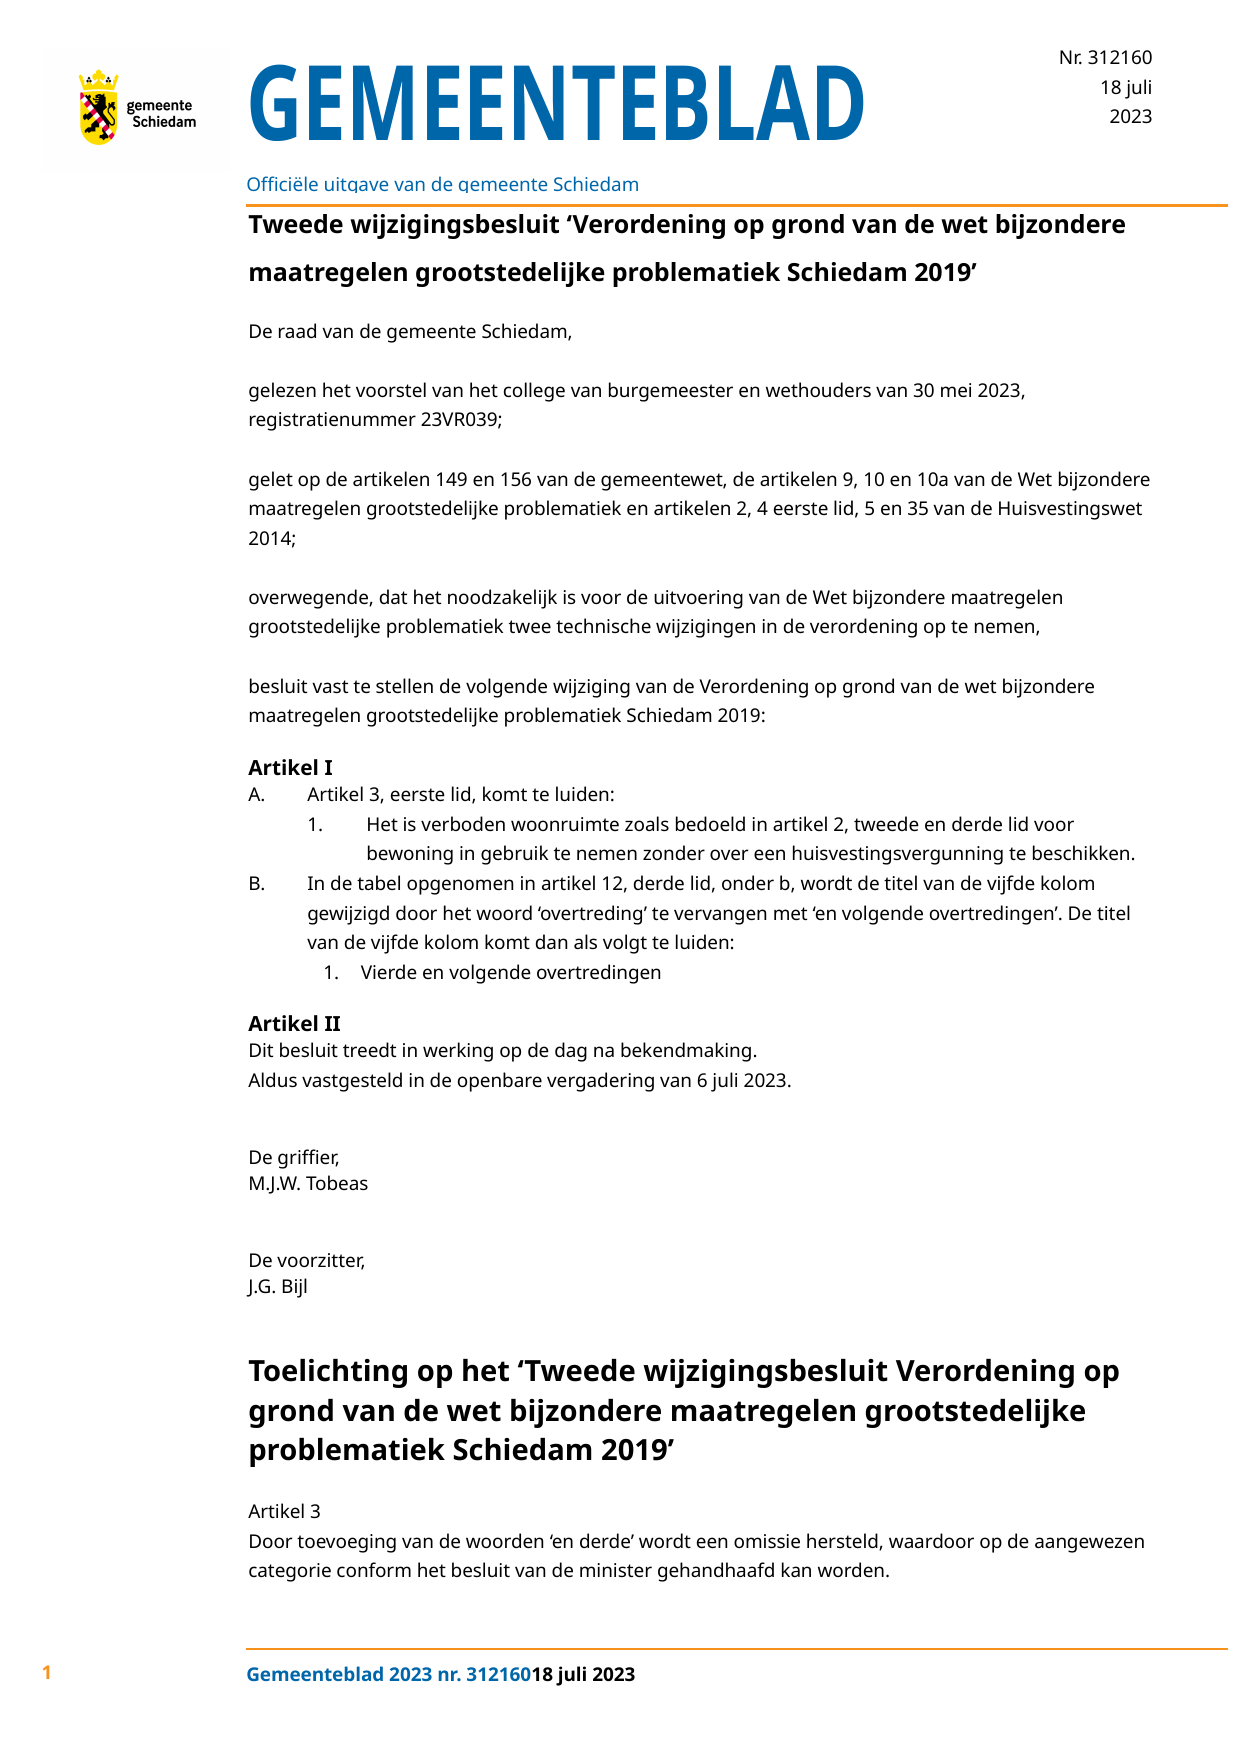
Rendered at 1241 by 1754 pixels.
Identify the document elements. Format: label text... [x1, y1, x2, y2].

text Door toevoeging van de woorden ‘en derde’ wordt een omissie hersteld, waardoor op de aangewezen categorie conform het besluit van de minister gehandhaafd kan worden. [248, 1528, 1152, 1583]
text Artikel I [248, 753, 1152, 781]
text De griffier, [248, 1144, 1152, 1170]
picture [41, 47, 231, 172]
list In de tabel opgenomen in artikel 12, derde lid, onder b, wordt de titel van de vijfde kolom gewijzigd door het woord ‘overtreding’ te vervangen met ‘en volgende overtredingen’. De titel van de vijfde kolom komt dan als volgt te luiden: [248, 870, 1152, 955]
text Toelichting op het ‘Tweede wijzigingsbesluit Verordening op grond van de wet bijzondere maatregelen grootstedelijke problematiek Schiedam 2019’ [248, 1350, 1152, 1469]
text Aldus vastgesteld in de openbare vergadering van 6 juli 2023. [248, 1067, 1152, 1093]
list Het is verboden woonruimte zoals bedoeld in artikel 2, tweede en derde lid voor bewoning in gebruik te nemen zonder over een huisvestingsvergunning te beschikken. [307, 811, 1152, 866]
text M.J.W. Tobeas [248, 1170, 1152, 1196]
text De voorzitter, [248, 1247, 1152, 1273]
text Artikel II [248, 1009, 1152, 1038]
text Artikel 3 [248, 1498, 1152, 1524]
text gelet op de artikelen 149 en 156 van de gemeentewet, de artikelen 9, 10 en 10a van de Wet bijzondere maatregelen grootstedelijke problematiek en artikelen 2, 4 eerste lid, 5 en 35 van de Huisvestingswet 2014; [248, 466, 1152, 551]
text overwegende, dat het noodzakelijk is voor de uitvoering van de Wet bijzondere maatregelen grootstedelijke problematiek twee technische wijzigingen in de verordening op te nemen, [248, 584, 1152, 639]
text gelezen het voorstel van het college van burgemeester en wethouders van 30 mei 2023, registratienummer 23VR039; [248, 377, 1152, 432]
text Dit besluit treedt in werking op de dag na bekendmaking. [248, 1038, 1152, 1063]
text De raad van de gemeente Schiedam, [248, 318, 1152, 344]
list Artikel 3, eerste lid, komt te luiden: [248, 781, 1152, 807]
text Tweede wijzigingsbesluit ‘Verordening op grond van de wet bijzondere maatregelen grootstedelijke problematiek Schiedam 2019’ [248, 207, 1152, 288]
text besluit vast te stellen de volgende wijziging van de Verordening op grond van de wet bijzondere maatregelen grootstedelijke problematiek Schiedam 2019: [248, 673, 1152, 728]
text J.G. Bijl [248, 1273, 1152, 1299]
list Vierde en volgende overtredingen [323, 959, 1152, 984]
